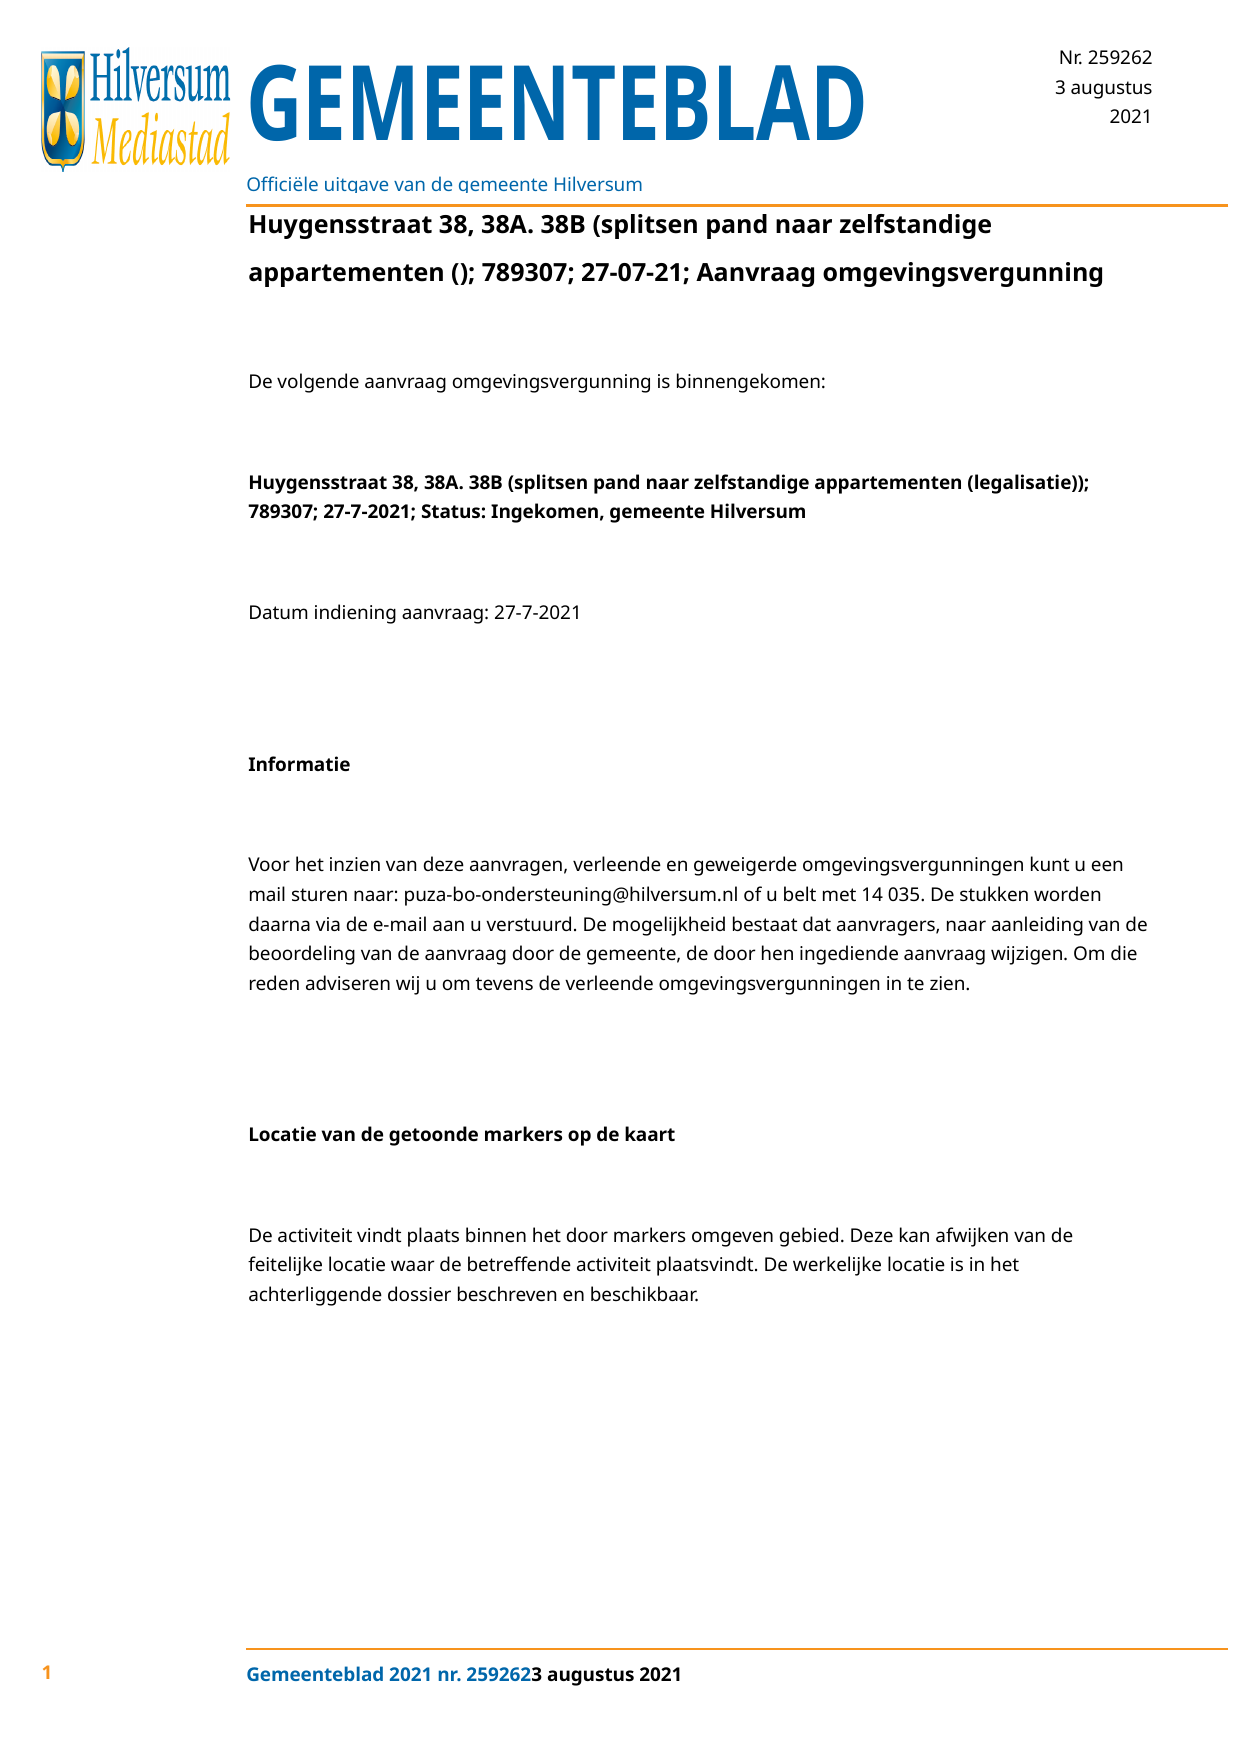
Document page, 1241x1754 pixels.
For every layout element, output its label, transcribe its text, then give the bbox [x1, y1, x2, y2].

picture [41, 47, 231, 172]
text Locatie van de getoonde markers op de kaart [248, 1121, 1152, 1147]
text Informatie [248, 751, 1152, 777]
text Datum indiening aanvraag: 27-7-2021 [248, 599, 1152, 625]
text Huygensstraat 38, 38A. 38B (splitsen pand naar zelfstandige appartementen (); 789307; 27-07-21; Aanvraag omgevingsvergunning [248, 207, 1152, 288]
text Voor het inzien van deze aanvragen, verleende en geweigerde omgevingsvergunningen kunt u een mail sturen naar: puza-bo-ondersteuning@hilversum.nl of u belt met 14 035. De stukken worden daarna via de e-mail aan u verstuurd. De mogelijkheid bestaat dat aanvragers, naar aanleiding van de beoordeling van de aanvraag door de gemeente, de door hen ingediende aanvraag wijzigen. Om die reden adviseren wij u om tevens de verleende omgevingsvergunningen in te zien. [248, 852, 1152, 996]
text Huygensstraat 38, 38A. 38B (splitsen pand naar zelfstandige appartementen (legalisatie)); 789307; 27-7-2021; Status: Ingekomen, gemeente Hilversum [248, 469, 1152, 524]
text De volgende aanvraag omgevingsvergunning is binnengekomen: [248, 368, 1152, 394]
text De activiteit vindt plaats binnen het door markers omgeven gebied. Deze kan afwijken van de feitelijke locatie waar de betreffende activiteit plaatsvindt. De werkelijke locatie is in het achterliggende dossier beschreven en beschikbaar. [248, 1222, 1152, 1307]
